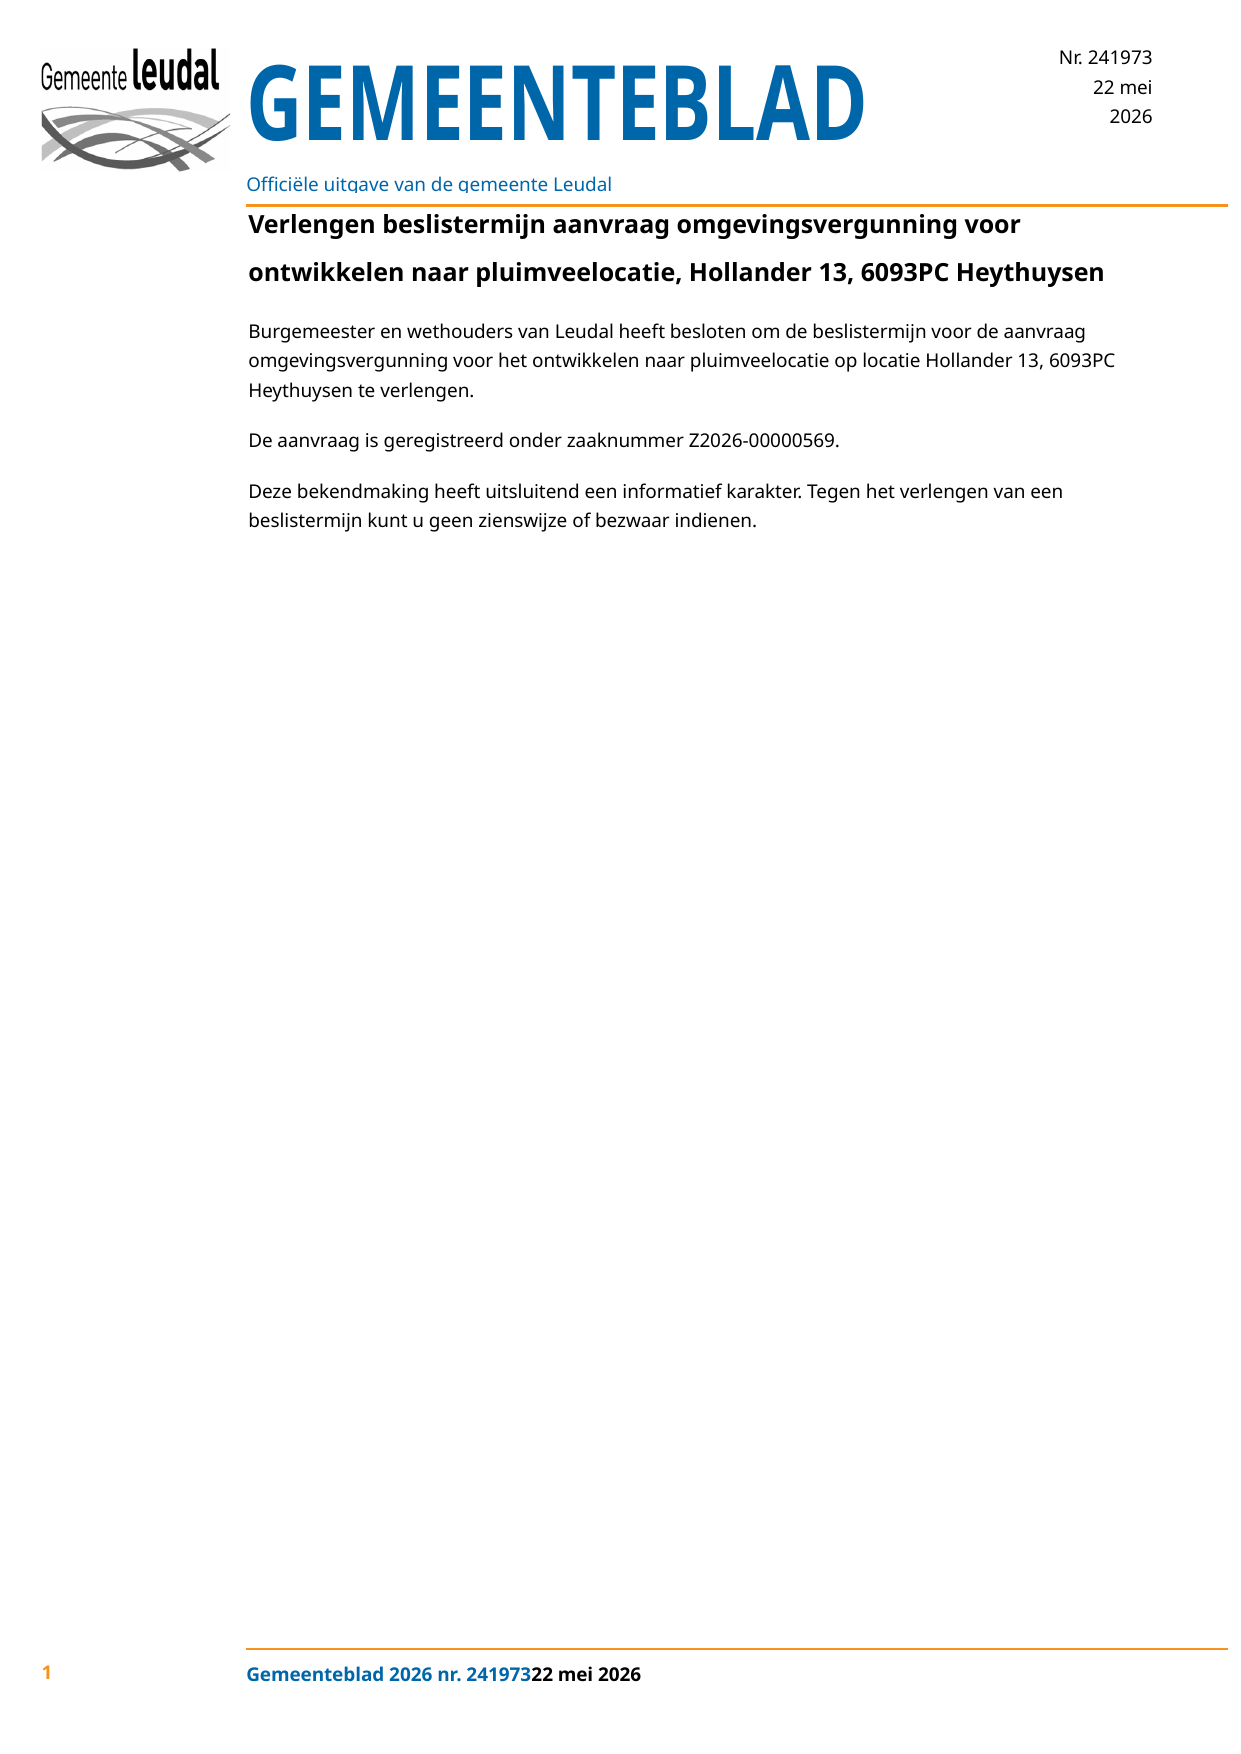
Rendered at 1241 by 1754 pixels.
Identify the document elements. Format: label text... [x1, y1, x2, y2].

text Verlengen beslistermijn aanvraag omgevingsvergunning voor ontwikkelen naar pluimveelocatie, Hollander 13, 6093PC Heythuysen [248, 207, 1152, 288]
text De aanvraag is geregistreerd onder zaaknummer Z2026-00000569. [248, 427, 1152, 453]
text Burgemeester en wethouders van Leudal heeft besloten om de beslistermijn voor de aanvraag omgevingsvergunning voor het ontwikkelen naar pluimveelocatie op locatie Hollander 13, 6093PC Heythuysen te verlengen. [248, 318, 1152, 403]
text Deze bekendmaking heeft uitsluitend een informatief karakter. Tegen het verlengen van een beslistermijn kunt u geen zienswijze of bezwaar indienen. [248, 478, 1152, 533]
picture [41, 47, 231, 172]
